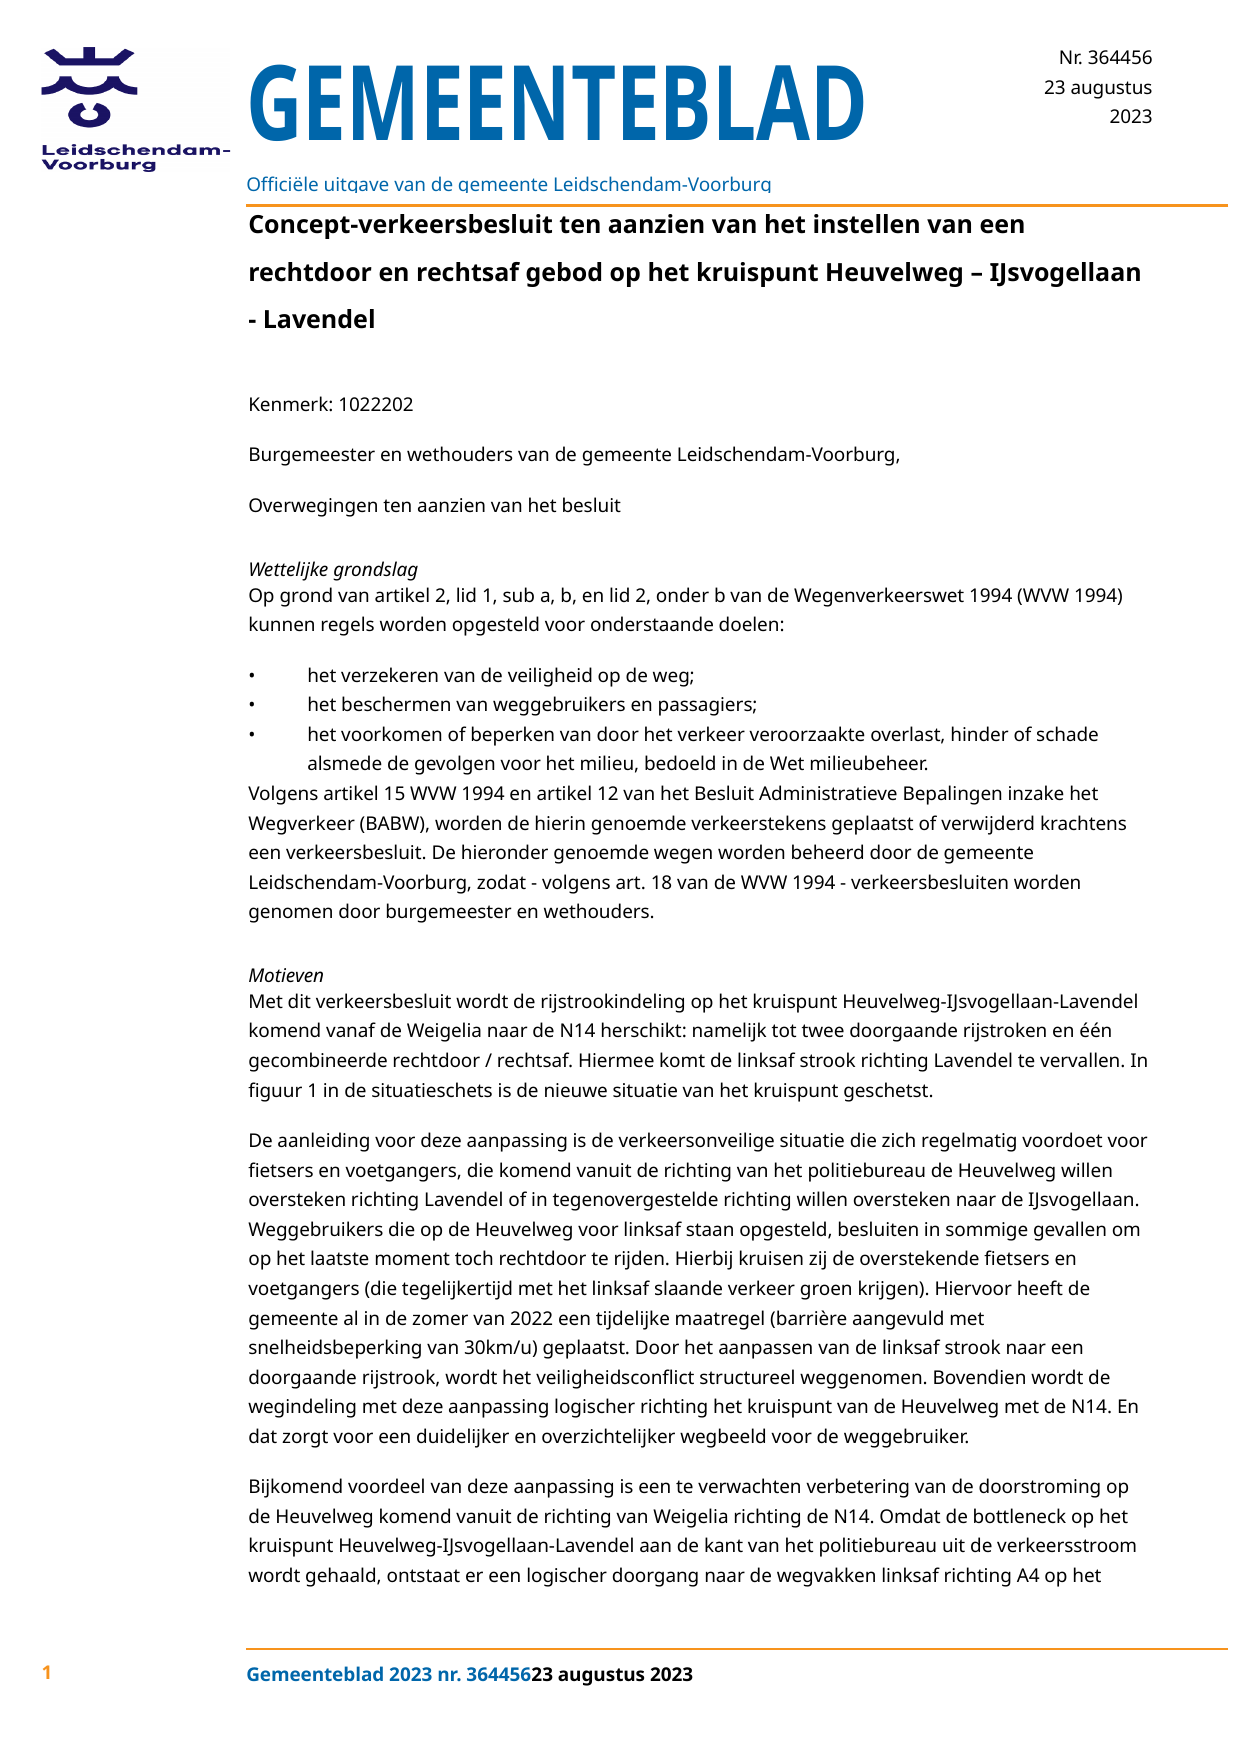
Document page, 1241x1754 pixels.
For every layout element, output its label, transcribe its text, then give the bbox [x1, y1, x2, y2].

text Kenmerk: 1022202 [248, 391, 1152, 417]
picture [41, 47, 231, 172]
text Concept-verkeersbesluit ten aanzien van het instellen van een rechtdoor en rechtsaf gebod op het kruispunt Heuvelweg – IJsvogellaan - Lavendel [248, 207, 1152, 336]
list het beschermen van weggebruikers en passagiers; [248, 691, 1152, 717]
list het voorkomen of beperken van door het verkeer veroorzaakte overlast, hinder of schade alsmede de gevolgen voor het milieu, bedoeld in de Wet milieubeheer. [248, 721, 1152, 776]
text Burgemeester en wethouders van de gemeente Leidschendam-Voorburg, [248, 442, 1152, 467]
list het verzekeren van de veiligheid op de weg; [248, 662, 1152, 687]
text Motieven [248, 962, 1152, 988]
text Bijkomend voordeel van deze aanpassing is een te verwachten verbetering van de doorstroming op de Heuvelweg komend vanuit de richting van Weigelia richting de N14. Omdat de bottleneck op het kruispunt Heuvelweg-IJsvogellaan-Lavendel aan de kant van het politiebureau uit de verkeersstroom wordt gehaald, ontstaat er een logischer doorgang naar de wegvakken linksaf richting A4 op het [248, 1473, 1152, 1588]
text De aanleiding voor deze aanpassing is de verkeersonveilige situatie die zich regelmatig voordoet voor fietsers en voetgangers, die komend vanuit de richting van het politiebureau de Heuvelweg willen oversteken richting Lavendel of in tegenovergestelde richting willen oversteken naar de IJsvogellaan. Weggebruikers die op de Heuvelweg voor linksaf staan opgesteld, besluiten in sommige gevallen om op het laatste moment toch rechtdoor te rijden. Hierbij kruisen zij de overstekende fietsers en voetgangers (die tegelijkertijd met het linksaf slaande verkeer groen krijgen). Hiervoor heeft de gemeente al in de zomer van 2022 een tijdelijke maatregel (barrière aangevuld met snelheidsbeperking van 30km/u) geplaatst. Door het aanpassen van de linksaf strook naar een doorgaande rijstrook, wordt het veiligheidsconflict structureel weggenomen. Bovendien wordt de wegindeling met deze aanpassing logischer richting het kruispunt van de Heuvelweg met de N14. En dat zorgt voor een duidelijker en overzichtelijker wegbeeld voor de weggebruiker. [248, 1127, 1152, 1449]
text Overwegingen ten aanzien van het besluit [248, 492, 1152, 518]
text Met dit verkeersbesluit wordt de rijstrookindeling op het kruispunt Heuvelweg-IJsvogellaan-Lavendel komend vanaf de Weigelia naar de N14 herschikt: namelijk tot twee doorgaande rijstroken en één gecombineerde rechtdoor / rechtsaf. Hiermee komt de linksaf strook richting Lavendel te vervallen. In figuur 1 in de situatieschets is de nieuwe situatie van het kruispunt geschetst. [248, 988, 1152, 1103]
text Wettelijke grondslag [248, 556, 1152, 582]
text Volgens artikel 15 WVW 1994 en artikel 12 van het Besluit Administratieve Bepalingen inzake het Wegverkeer (BABW), worden de hierin genoemde verkeerstekens geplaatst of verwijderd krachtens een verkeersbesluit. De hieronder genoemde wegen worden beheerd door de gemeente Leidschendam-Voorburg, zodat - volgens art. 18 van de WVW 1994 - verkeersbesluiten worden genomen door burgemeester en wethouders. [248, 780, 1152, 924]
text Op grond van artikel 2, lid 1, sub a, b, en lid 2, onder b van de Wegenverkeerswet 1994 (WVW 1994) kunnen regels worden opgesteld voor onderstaande doelen: [248, 582, 1152, 637]
